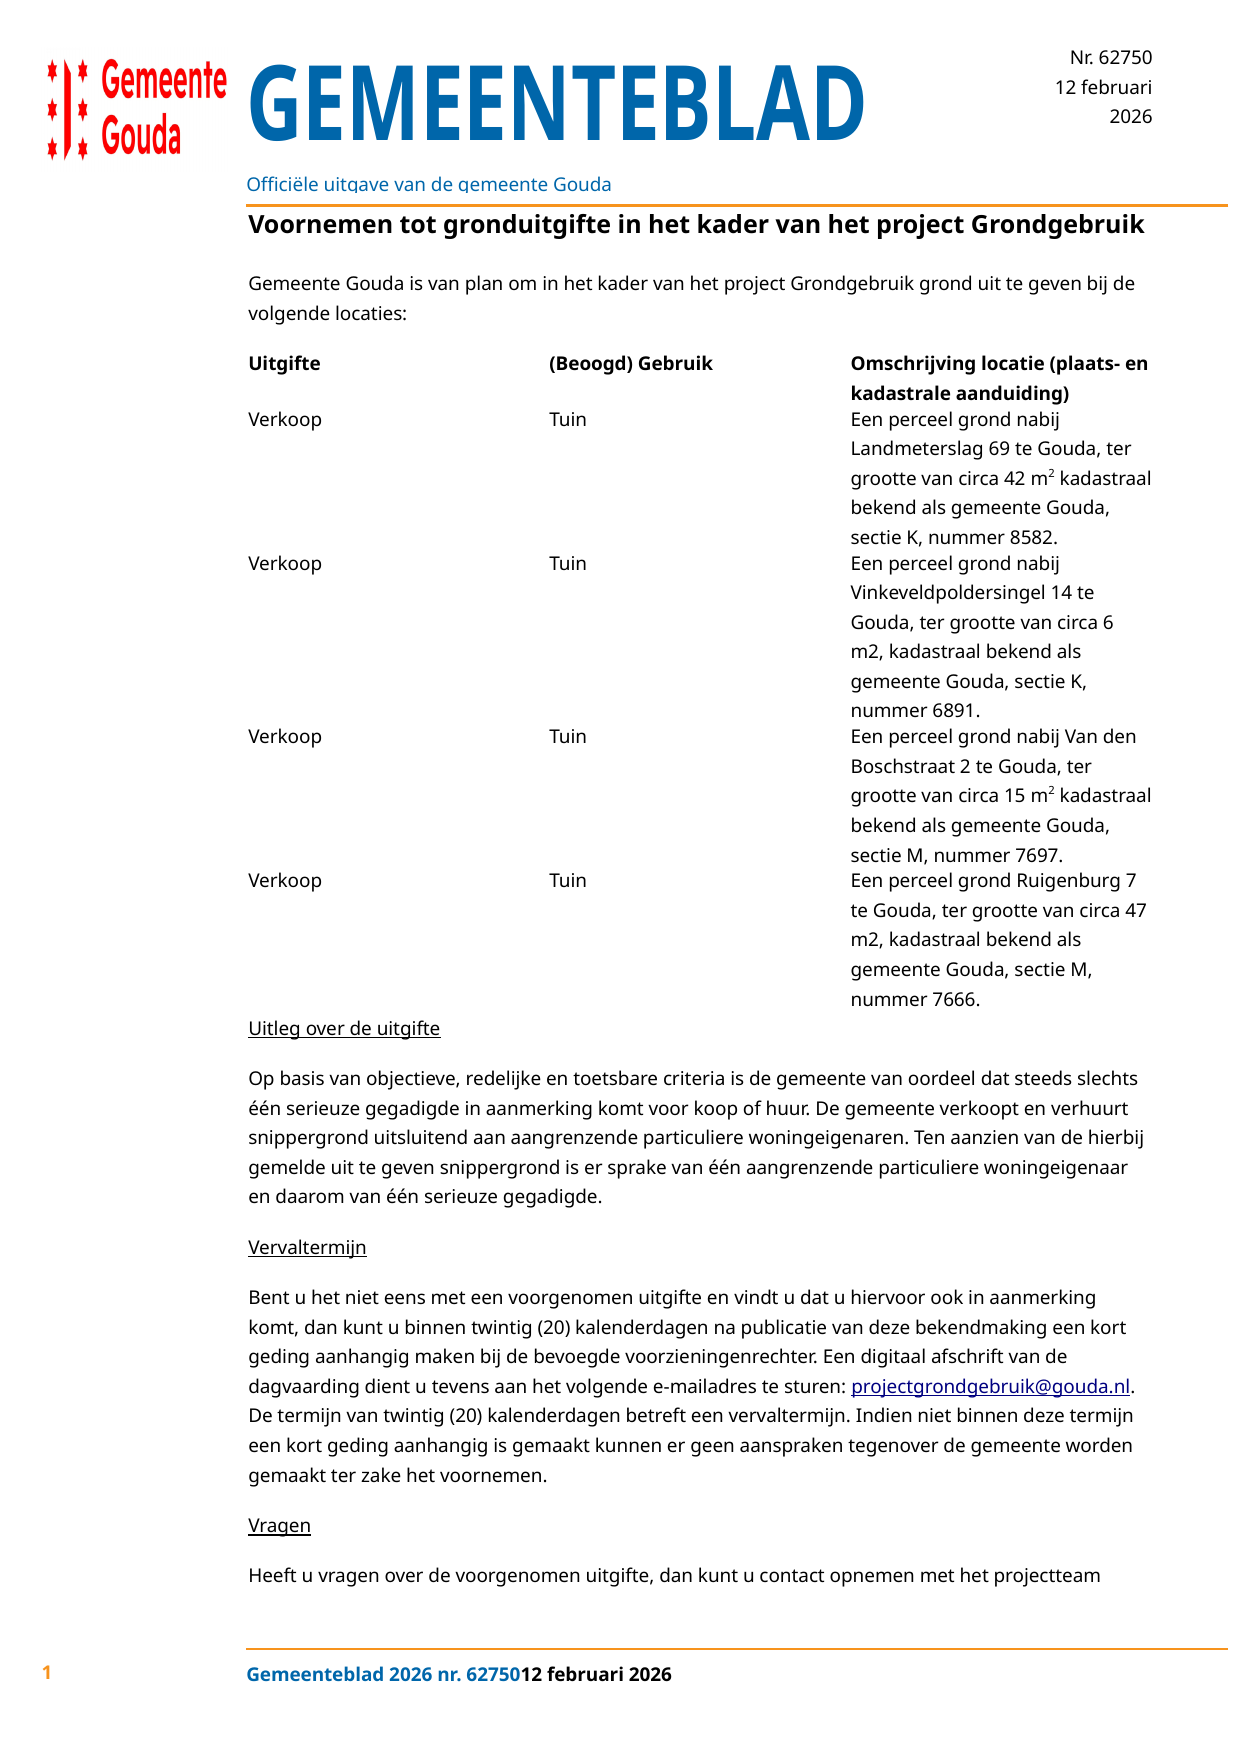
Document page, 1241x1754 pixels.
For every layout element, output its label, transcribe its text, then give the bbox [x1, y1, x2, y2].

text Gemeente Gouda is van plan om in het kader van het project Grondgebruik grond uit te geven bij de volgende locaties: [248, 270, 1152, 326]
table_cell Een perceel grond nabij Landmeterslag 69 te Gouda, ter grootte van circa 42 m2 kadastraal bekend als gemeente Gouda, sectie K, nummer 8582. [850, 406, 1152, 550]
table_header Uitgifte [248, 350, 549, 406]
table_cell Tuin [549, 724, 850, 867]
text Voornemen tot gronduitgifte in het kader van het project Grondgebruik [248, 207, 1152, 241]
table_cell Verkoop [248, 406, 549, 550]
table_cell Een perceel grond nabij Vinkeveldpoldersingel 14 te Gouda, ter grootte van circa 6 m2, kadastraal bekend als gemeente Gouda, sectie K, nummer 6891. [850, 550, 1152, 723]
text Bent u het niet eens met een voorgenomen uitgifte en vindt u dat u hiervoor ook in aanmerking komt, dan kunt u binnen twintig (20) kalenderdagen na publicatie van deze bekendmaking een kort geding aanhangig maken bij de bevoegde voorzieningenrechter. Een digitaal afschrift van de dagvaarding dient u tevens aan het volgende e-mailadres te sturen: projectgrondgebruik@gouda.nl. De termijn van twintig (20) kalenderdagen betreft een vervaltermijn. Indien niet binnen deze termijn een kort geding aanhangig is gemaakt kunnen er geen aanspraken tegenover de gemeente worden gemaakt ter zake het voornemen. [248, 1284, 1152, 1488]
text Heeft u vragen over de voorgenomen uitgifte, dan kunt u contact opnemen met het projectteam [248, 1563, 1152, 1588]
table_cell Een perceel grond Ruigenburg 7 te Gouda, ter grootte van circa 47 m2, kadastraal bekend als gemeente Gouda, sectie M, nummer 7666. [850, 868, 1152, 1012]
table_cell Verkoop [248, 550, 549, 723]
table_cell Verkoop [248, 868, 549, 1012]
picture [41, 47, 231, 172]
table_header (Beoogd) Gebruik [549, 350, 850, 406]
table_cell Tuin [549, 406, 850, 550]
table_cell Tuin [549, 550, 850, 723]
table_header Omschrijving locatie (plaats- en kadastrale aanduiding) [850, 350, 1152, 406]
table_cell Een perceel grond nabij Van den Boschstraat 2 te Gouda, ter grootte van circa 15 m2 kadastraal bekend als gemeente Gouda, sectie M, nummer 7697. [850, 724, 1152, 867]
text Uitleg over de uitgifte [248, 1015, 1152, 1041]
table_cell Verkoop [248, 724, 549, 867]
table_cell Tuin [549, 868, 850, 1012]
text Vervaltermijn [248, 1234, 1152, 1260]
text Vragen [248, 1512, 1152, 1538]
text Op basis van objectieve, redelijke en toetsbare criteria is de gemeente van oordeel dat steeds slechts één serieuze gegadigde in aanmerking komt voor koop of huur. De gemeente verkoopt en verhuurt snippergrond uitsluitend aan aangrenzende particuliere woningeigenaren. Ten aanzien van de hierbij gemelde uit te geven snippergrond is er sprake van één aangrenzende particuliere woningeigenaar en daarom van één serieuze gegadigde. [248, 1065, 1152, 1209]
